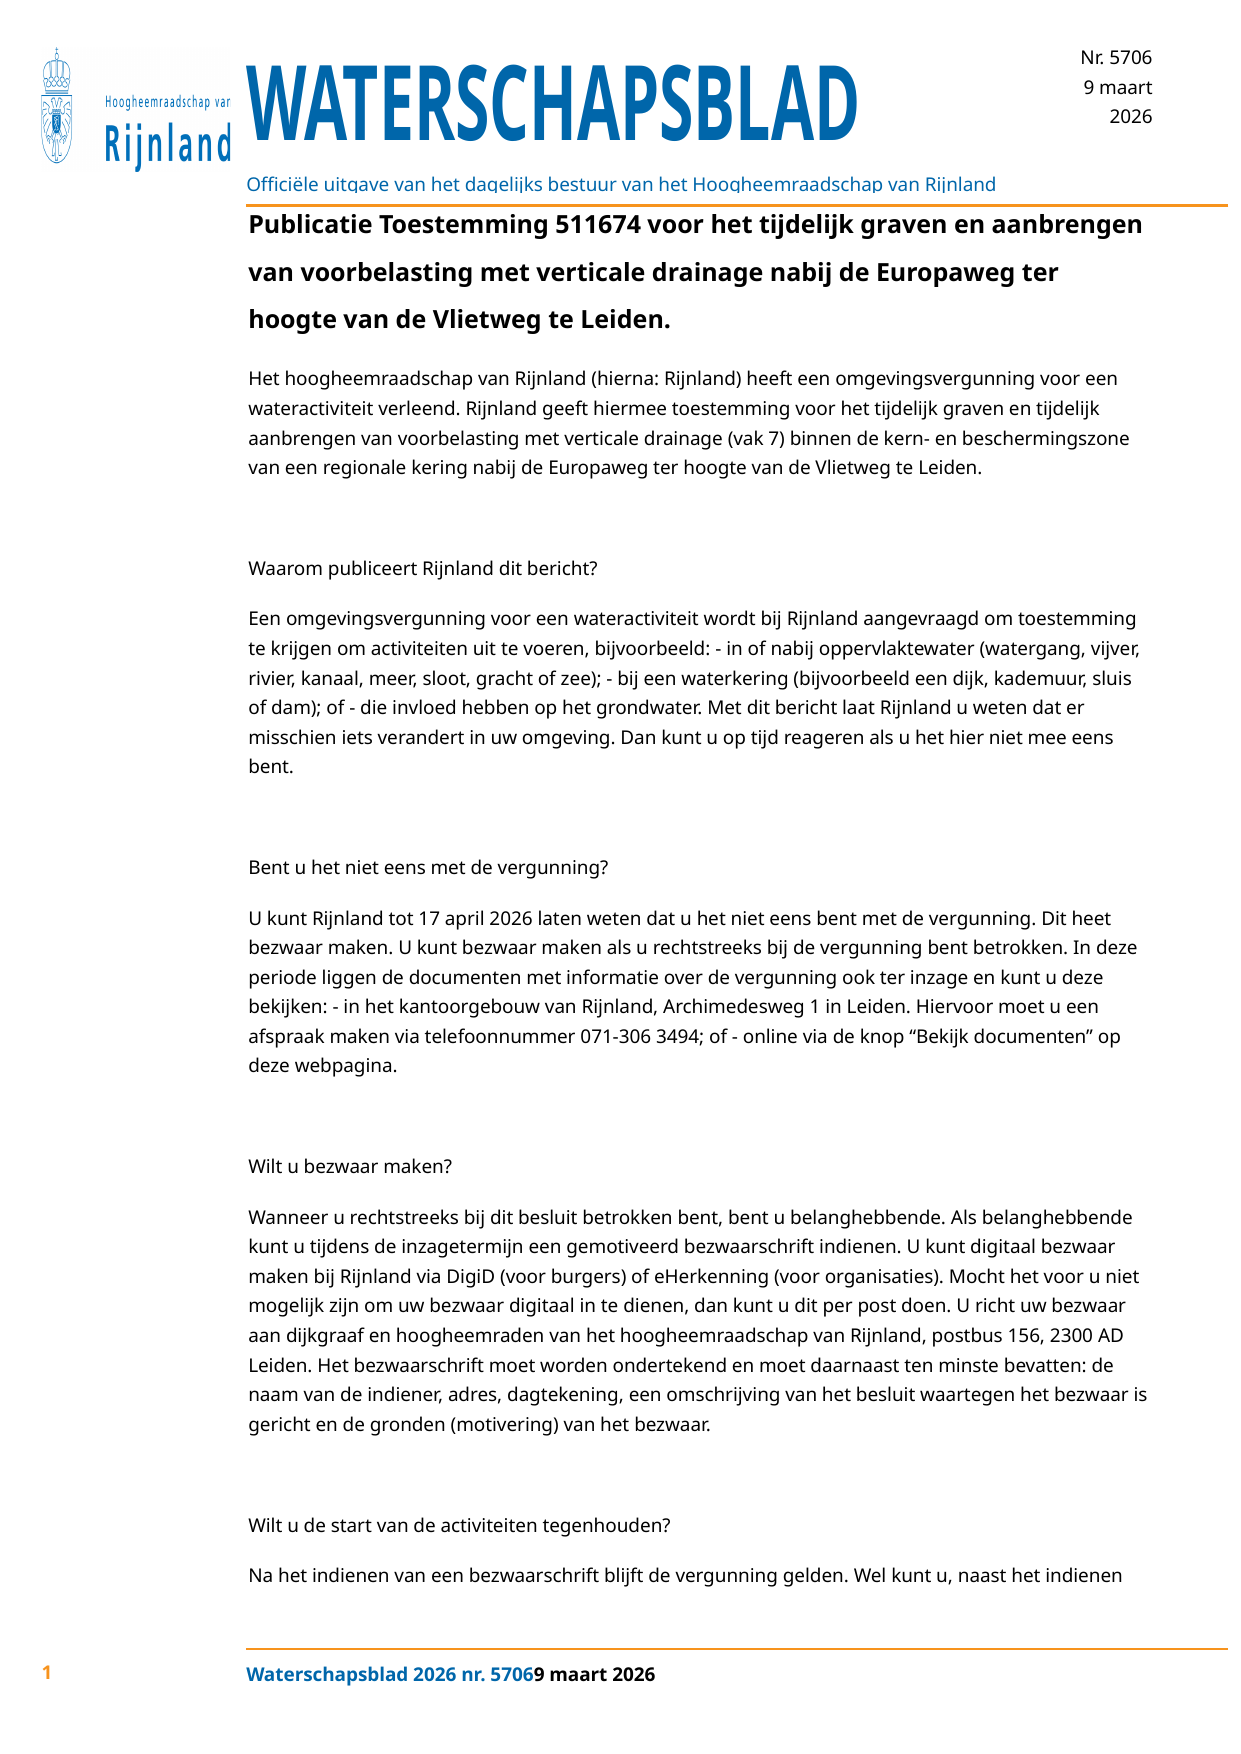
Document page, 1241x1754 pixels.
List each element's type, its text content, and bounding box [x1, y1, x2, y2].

text U kunt Rijnland tot 17 april 2026 laten weten dat u het niet eens bent met de vergunning. Dit heet bezwaar maken. U kunt bezwaar maken als u rechtstreeks bij de vergunning bent betrokken. In deze periode liggen de documenten met informatie over de vergunning ook ter inzage en kunt u deze bekijken: - in het kantoorgebouw van Rijnland, Archimedesweg 1 in Leiden. Hiervoor moet u een afspraak maken via telefoonnummer 071-306 3494; of - online via de knop “Bekijk documenten” op deze webpagina. [248, 905, 1152, 1078]
text Een omgevingsvergunning voor een wateractiviteit wordt bij Rijnland aangevraagd om toestemming te krijgen om activiteiten uit te voeren, bijvoorbeeld: - in of nabij oppervlaktewater (watergang, vijver, rivier, kanaal, meer, sloot, gracht of zee); - bij een waterkering (bijvoorbeeld een dijk, kademuur, sluis of dam); of - die invloed hebben op het grondwater. Met dit bericht laat Rijnland u weten dat er misschien iets verandert in uw omgeving. Dan kunt u op tijd reageren als u het hier niet mee eens bent. [248, 606, 1152, 779]
text Wanneer u rechtstreeks bij dit besluit betrokken bent, bent u belanghebbende. Als belanghebbende kunt u tijdens de inzagetermijn een gemotiveerd bezwaarschrift indienen. U kunt digitaal bezwaar maken bij Rijnland via DigiD (voor burgers) of eHerkenning (voor organisaties). Mocht het voor u niet mogelijk zijn om uw bezwaar digitaal in te dienen, dan kunt u dit per post doen. U richt uw bezwaar aan dijkgraaf en hoogheemraden van het hoogheemraadschap van Rijnland, postbus 156, 2300 AD Leiden. Het bezwaarschrift moet worden ondertekend en moet daarnaast ten minste bevatten: de naam van de indiener, adres, dagtekening, een omschrijving van het besluit waartegen het bezwaar is gericht en de gronden (motivering) van het bezwaar. [248, 1204, 1152, 1437]
text Wilt u de start van de activiteiten tegenhouden? [248, 1512, 1152, 1537]
text Wilt u bezwaar maken? [248, 1153, 1152, 1179]
text Publicatie Toestemming 511674 voor het tijdelijk graven en aanbrengen van voorbelasting met verticale drainage nabij de Europaweg ter hoogte van de Vlietweg te Leiden. [248, 207, 1152, 336]
text Bent u het niet eens met de vergunning? [248, 854, 1152, 880]
picture [41, 47, 231, 172]
text Waarom publiceert Rijnland dit bericht? [248, 555, 1152, 581]
text Het hoogheemraadschap van Rijnland (hierna: Rijnland) heeft een omgevingsvergunning voor een wateractiviteit verleend. Rijnland geeft hiermee toestemming voor het tijdelijk graven en tijdelijk aanbrengen van voorbelasting met verticale drainage (vak 7) binnen de kern- en beschermingszone van een regionale kering nabij de Europaweg ter hoogte van de Vlietweg te Leiden. [248, 366, 1152, 480]
text Na het indienen van een bezwaarschrift blijft de vergunning gelden. Wel kunt u, naast het indienen [248, 1562, 1152, 1588]
